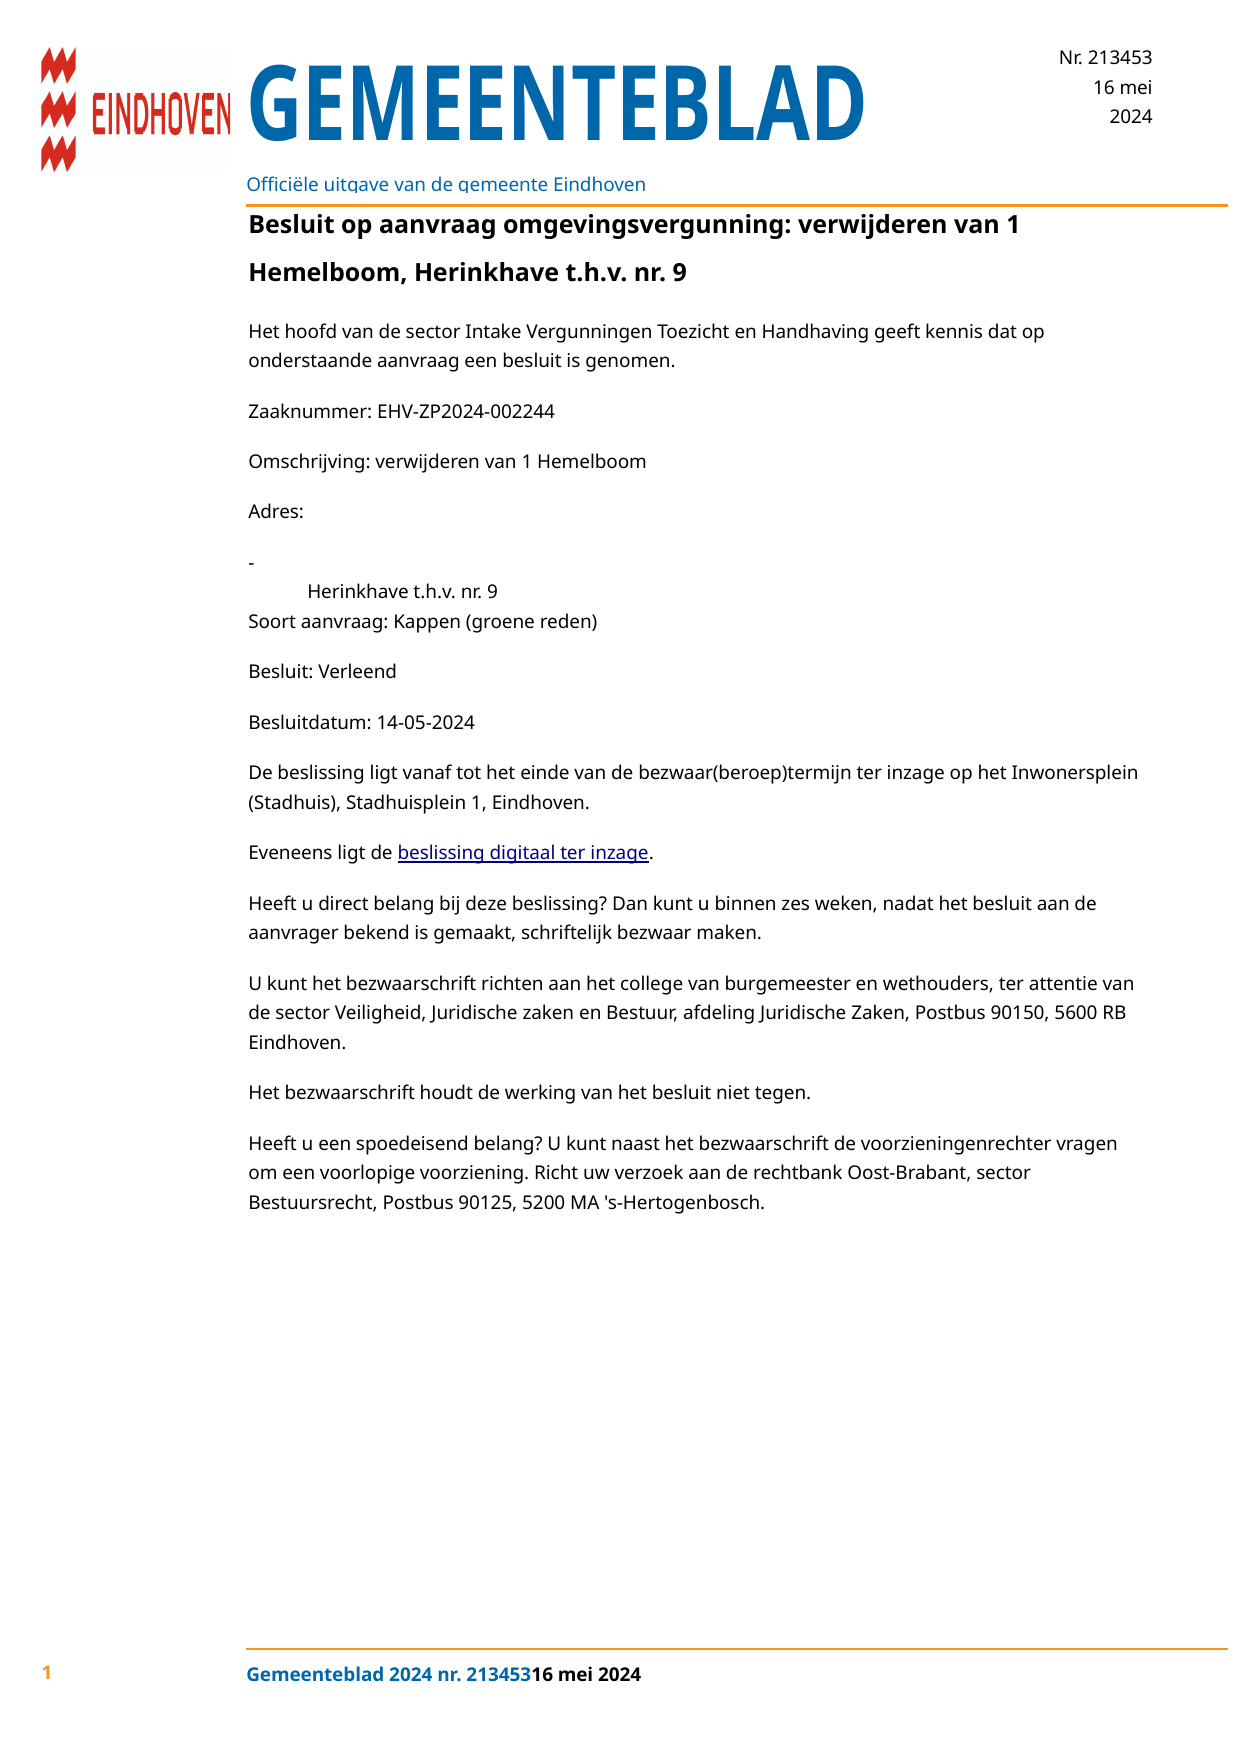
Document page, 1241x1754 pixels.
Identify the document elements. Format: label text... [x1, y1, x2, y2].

text Heeft u een spoedeisend belang? U kunt naast het bezwaarschrift de voorzieningenrechter vragen om een voorlopige voorziening. Richt uw verzoek aan de rechtbank Oost-Brabant, sector Bestuursrecht, Postbus 90125, 5200 MA 's-Hertogenbosch. [248, 1130, 1152, 1215]
text Besluitdatum: 14-05-2024 [248, 709, 1152, 735]
text Besluit op aanvraag omgevingsvergunning: verwijderen van 1 Hemelboom, Herinkhave t.h.v. nr. 9 [248, 207, 1152, 288]
text Het hoofd van de sector Intake Vergunningen Toezicht en Handhaving geeft kennis dat op onderstaande aanvraag een besluit is genomen. [248, 318, 1152, 373]
text Eveneens ligt de beslissing digitaal ter inzage. [248, 839, 1152, 865]
text Adres: [248, 499, 1152, 524]
text Besluit: Verleend [248, 659, 1152, 684]
picture [41, 47, 231, 172]
text Het bezwaarschrift houdt de werking van het besluit niet tegen. [248, 1079, 1152, 1105]
text Soort aanvraag: Kappen (groene reden) [248, 608, 1152, 634]
text Zaaknummer: EHV-ZP2024-002244 [248, 398, 1152, 424]
text U kunt het bezwaarschrift richten aan het college van burgemeester en wethouders, ter attentie van de sector Veiligheid, Juridische zaken en Bestuur, afdeling Juridische Zaken, Postbus 90150, 5600 RB Eindhoven. [248, 970, 1152, 1055]
text De beslissing ligt vanaf tot het einde van de bezwaar(beroep)termijn ter inzage op het Inwonersplein (Stadhuis), Stadhuisplein 1, Eindhoven. [248, 759, 1152, 815]
text Omschrijving: verwijderen van 1 Hemelboom [248, 448, 1152, 474]
list Herinkhave t.h.v. nr. 9 [248, 579, 1152, 604]
text Heeft u direct belang bij deze beslissing? Dan kunt u binnen zes weken, nadat het besluit aan de aanvrager bekend is gemaakt, schriftelijk bezwaar maken. [248, 890, 1152, 945]
